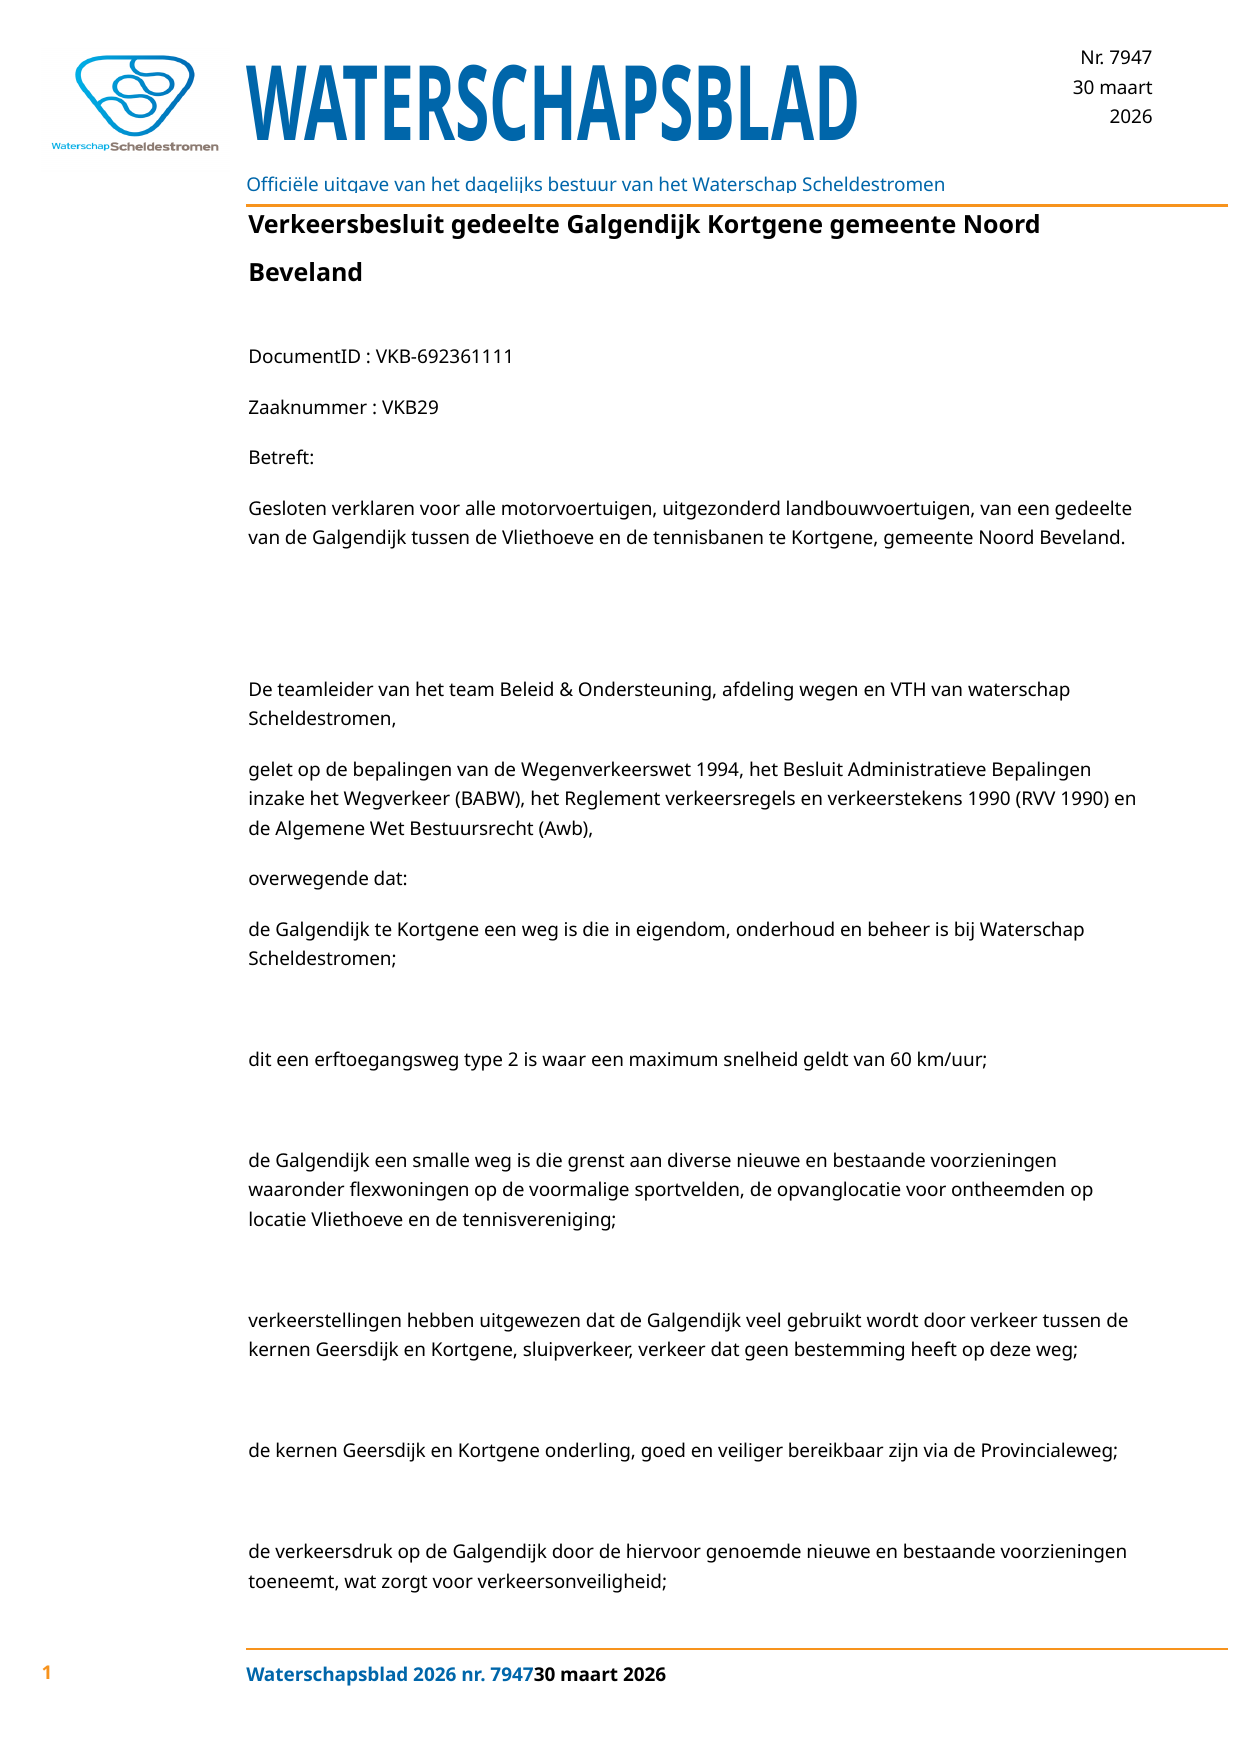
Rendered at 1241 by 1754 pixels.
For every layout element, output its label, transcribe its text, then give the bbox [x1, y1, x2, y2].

text de Galgendijk te Kortgene een weg is die in eigendom, onderhoud en beheer is bij Waterschap Scheldestromen; [248, 916, 1152, 971]
text de verkeersdruk op de Galgendijk door de hiervoor genoemde nieuwe en bestaande voorzieningen toeneemt, wat zorgt voor verkeersonveiligheid; [248, 1538, 1152, 1593]
text DocumentID : VKB-692361111 [248, 344, 1152, 369]
text dit een erftoegangsweg type 2 is waar een maximum snelheid geldt van 60 km/uur; [248, 1046, 1152, 1072]
text Gesloten verklaren voor alle motorvoertuigen, uitgezonderd landbouwvoertuigen, van een gedeelte van de Galgendijk tussen de Vliethoeve en de tennisbanen te Kortgene, gemeente Noord Beveland. [248, 495, 1152, 550]
text verkeerstellingen hebben uitgewezen dat de Galgendijk veel gebruikt wordt door verkeer tussen de kernen Geersdijk en Kortgene, sluipverkeer, verkeer dat geen bestemming heeft op deze weg; [248, 1307, 1152, 1362]
text De teamleider van het team Beleid & Ondersteuning, afdeling wegen en VTH van waterschap Scheldestromen, [248, 676, 1152, 731]
picture [41, 47, 231, 172]
text de kernen Geersdijk en Kortgene onderling, goed en veiliger bereikbaar zijn via de Provincialeweg; [248, 1437, 1152, 1463]
text overwegende dat: [248, 865, 1152, 891]
text Zaaknummer : VKB29 [248, 394, 1152, 420]
text Betreft: [248, 444, 1152, 470]
text Verkeersbesluit gedeelte Galgendijk Kortgene gemeente Noord Beveland [248, 207, 1152, 288]
text de Galgendijk een smalle weg is die grenst aan diverse nieuwe en bestaande voorzieningen waaronder flexwoningen op de voormalige sportvelden, de opvanglocatie voor ontheemden op locatie Vliethoeve en de tennisvereniging; [248, 1147, 1152, 1232]
text gelet op de bepalingen van de Wegenverkeerswet 1994, het Besluit Administratieve Bepalingen inzake het Wegverkeer (BABW), het Reglement verkeersregels en verkeerstekens 1990 (RVV 1990) en de Algemene Wet Bestuursrecht (Awb), [248, 756, 1152, 841]
